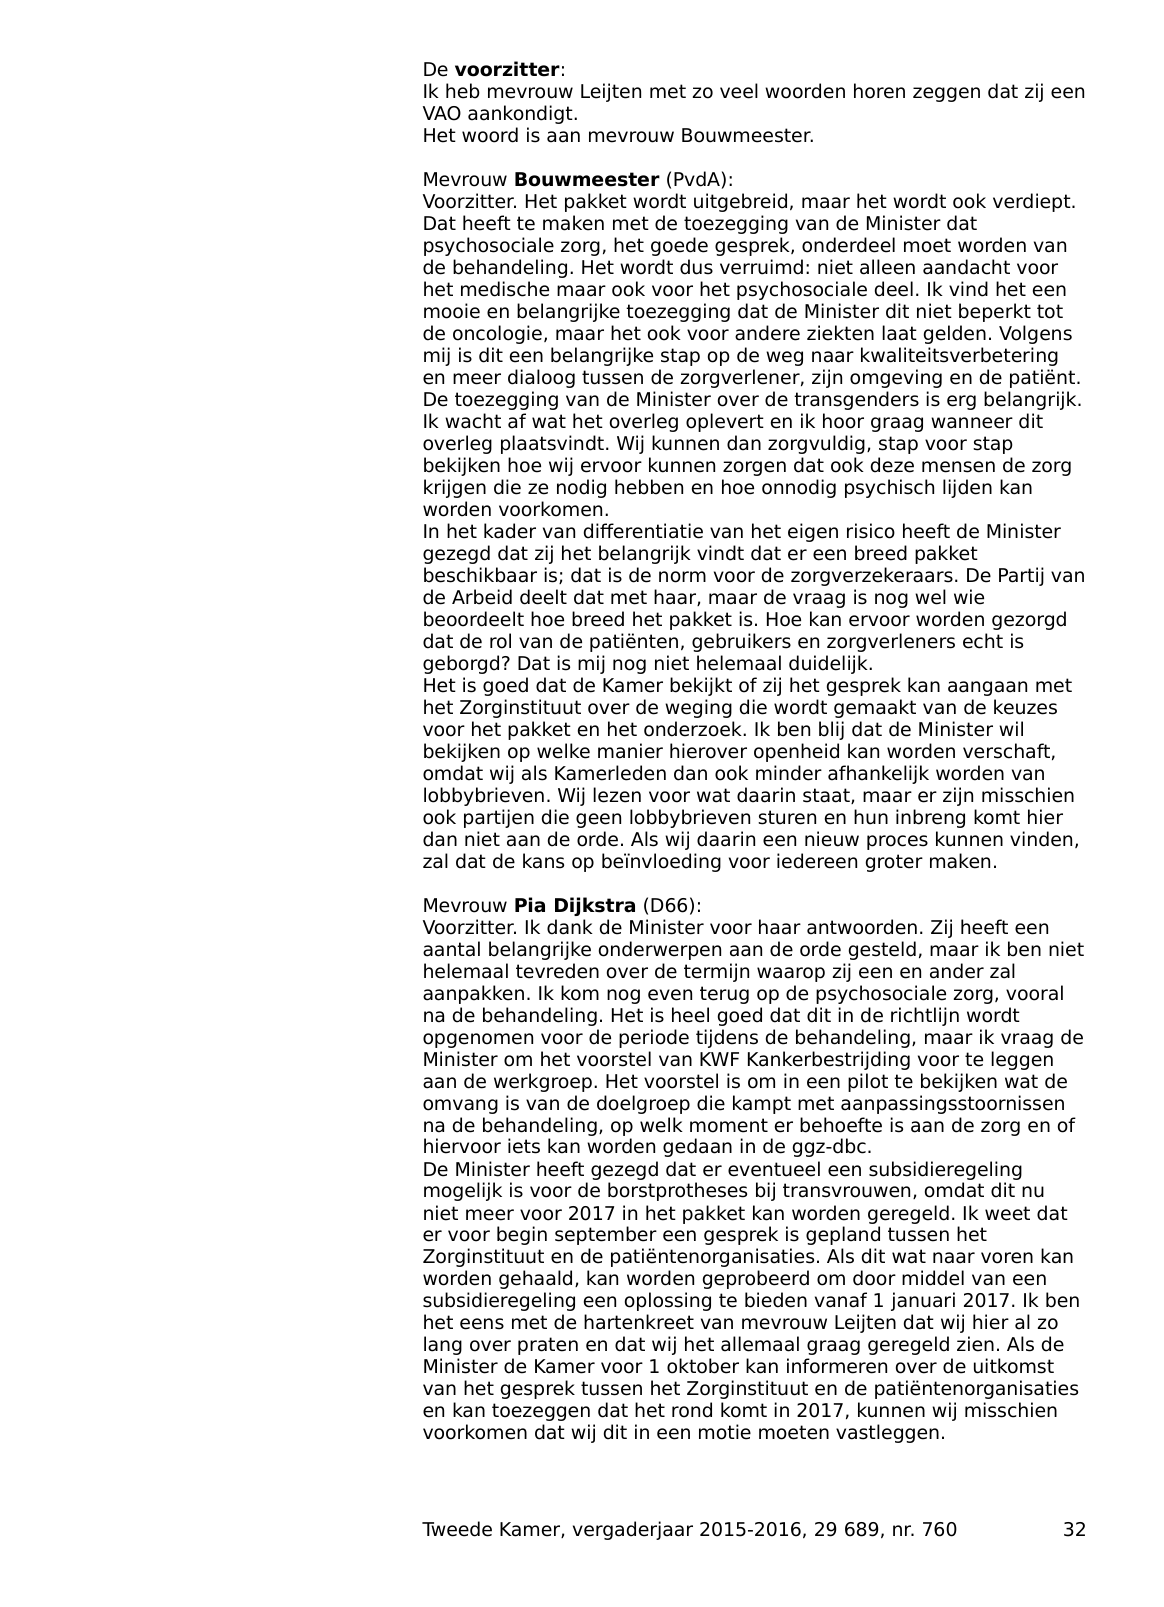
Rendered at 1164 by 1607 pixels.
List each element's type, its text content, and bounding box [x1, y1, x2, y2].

text Het is goed dat de Kamer bekijkt of zij het gesprek kan aangaan met het Zorginstituut over de weging die wordt gemaakt van de keuzes voor het pakket en het onderzoek. Ik ben blij dat de Minister wil bekijken op welke manier hierover openheid kan worden verschaft, omdat wij als Kamerleden dan ook minder afhankelijk worden van lobbybrieven. Wij lezen voor wat daarin staat, maar er zijn misschien ook partijen die geen lobbybrieven sturen en hun inbreng komt hier dan niet aan de orde. Als wij daarin een nieuw proces kunnen vinden, zal dat de kans op beïnvloeding voor iedereen groter maken. [422, 675, 1087, 872]
text De Minister heeft gezegd dat er eventueel een subsidieregeling mogelijk is voor de borstprotheses bij transvrouwen, omdat dit nu niet meer voor 2017 in het pakket kan worden geregeld. Ik weet dat er voor begin september een gesprek is gepland tussen het Zorginstituut en de patiëntenorganisaties. Als dit wat naar voren kan worden gehaald, kan worden geprobeerd om door middel van een subsidieregeling een oplossing te bieden vanaf 1 januari 2017. Ik ben het eens met de hartenkreet van mevrouw Leijten dat wij hier al zo lang over praten en dat wij het allemaal graag geregeld zien. Als de Minister de Kamer voor 1 oktober kan informeren over de uitkomst van het gesprek tussen het Zorginstituut en de patiëntenorganisaties en kan toezeggen dat het rond komt in 2017, kunnen wij misschien voorkomen dat wij dit in een motie moeten vastleggen. [422, 1158, 1087, 1444]
text In het kader van differentiatie van het eigen risico heeft de Minister gezegd dat zij het belangrijk vindt dat er een breed pakket beschikbaar is; dat is de norm voor de zorgverzekeraars. De Partij van de Arbeid deelt dat met haar, maar de vraag is nog wel wie beoordeelt hoe breed het pakket is. Hoe kan ervoor worden gezorgd dat de rol van de patiënten, gebruikers en zorgverleners echt is geborgd? Dat is mij nog niet helemaal duidelijk. [422, 521, 1087, 675]
text Voorzitter. Ik dank de Minister voor haar antwoorden. Zij heeft een aantal belangrijke onderwerpen aan de orde gesteld, maar ik ben niet helemaal tevreden over de termijn waarop zij een en ander zal aanpakken. Ik kom nog even terug op de psychosociale zorg, vooral na de behandeling. Het is heel goed dat dit in de richtlijn wordt opgenomen voor de periode tijdens de behandeling, maar ik vraag de Minister om het voorstel van KWF Kankerbestrijding voor te leggen aan de werkgroep. Het voorstel is om in een pilot te bekijken wat de omvang is van de doelgroep die kampt met aanpassingsstoornissen na de behandeling, op welk moment er behoefte is aan de zorg en of hiervoor iets kan worden gedaan in de ggz-dbc. [422, 917, 1087, 1158]
text De voorzitter: [422, 59, 1087, 81]
text Mevrouw Bouwmeester (PvdA): [422, 169, 1087, 191]
text Ik heb mevrouw Leijten met zo veel woorden horen zeggen dat zij een VAO aankondigt. [422, 81, 1087, 125]
text Het woord is aan mevrouw Bouwmeester. [422, 125, 1087, 147]
text Voorzitter. Het pakket wordt uitgebreid, maar het wordt ook verdiept. Dat heeft te maken met de toezegging van de Minister dat psychosociale zorg, het goede gesprek, onderdeel moet worden van de behandeling. Het wordt dus verruimd: niet alleen aandacht voor het medische maar ook voor het psychosociale deel. Ik vind het een mooie en belangrijke toezegging dat de Minister dit niet beperkt tot de oncologie, maar het ook voor andere ziekten laat gelden. Volgens mij is dit een belangrijke stap op de weg naar kwaliteitsverbetering en meer dialoog tussen de zorgverlener, zijn omgeving en de patiënt. [422, 191, 1087, 389]
text Mevrouw Pia Dijkstra (D66): [422, 895, 1087, 917]
text De toezegging van de Minister over de transgenders is erg belangrijk. Ik wacht af wat het overleg oplevert en ik hoor graag wanneer dit overleg plaatsvindt. Wij kunnen dan zorgvuldig, stap voor stap bekijken hoe wij ervoor kunnen zorgen dat ook deze mensen de zorg krijgen die ze nodig hebben en hoe onnodig psychisch lijden kan worden voorkomen. [422, 389, 1087, 521]
